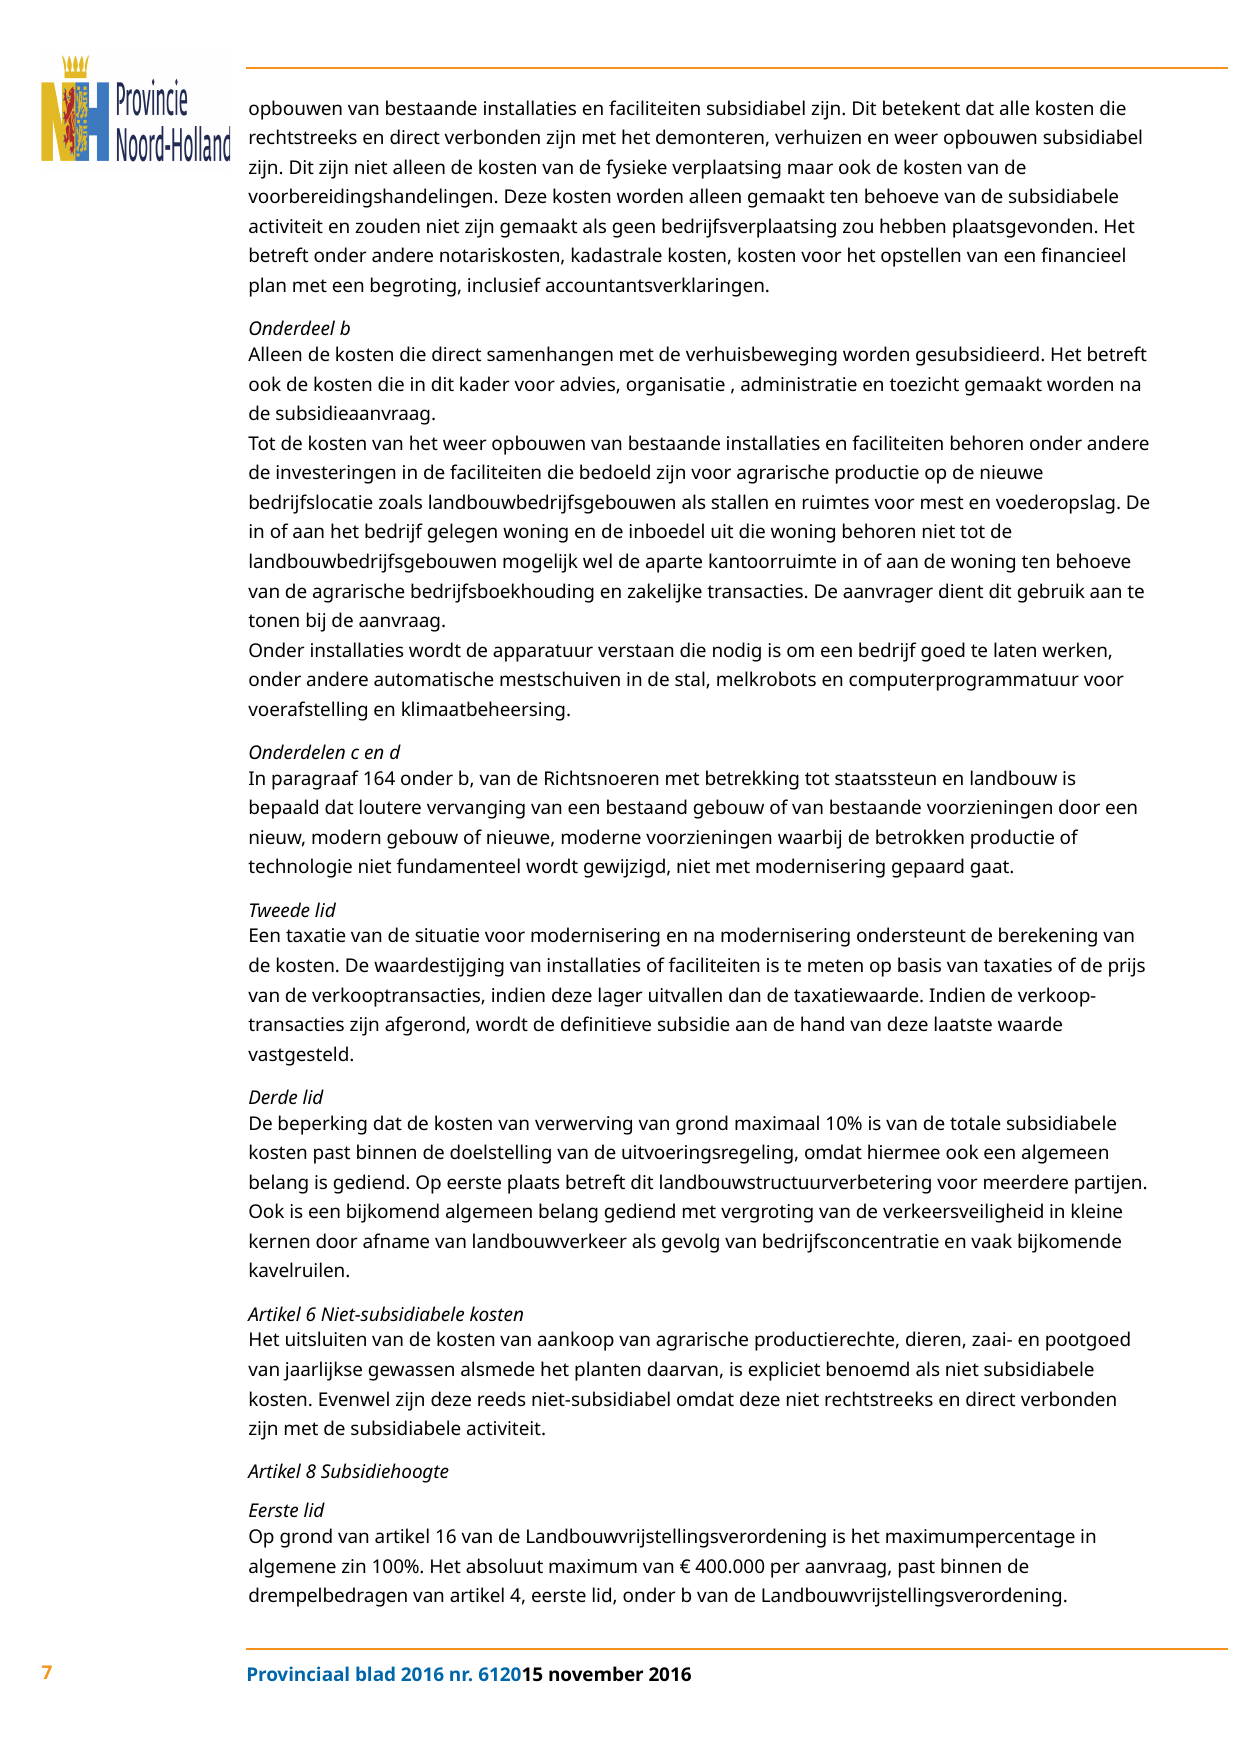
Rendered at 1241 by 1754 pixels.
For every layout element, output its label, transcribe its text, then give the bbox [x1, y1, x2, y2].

text Tweede lid [248, 897, 1152, 923]
picture [41, 47, 231, 172]
text Eerste lid [248, 1498, 1152, 1523]
text Alleen de kosten die direct samenhangen met de verhuisbeweging worden gesubsidieerd. Het betreft ook de kosten die in dit kader voor advies, organisatie , administratie en toezicht gemaakt worden na de subsidieaanvraag. [248, 341, 1152, 426]
text Onderdelen c en d [248, 739, 1152, 765]
text In paragraaf 164 onder b, van de Richtsnoeren met betrekking tot staatssteun en landbouw is bepaald dat loutere vervanging van een bestaand gebouw of van bestaande voorzieningen door een nieuw, modern gebouw of nieuwe, moderne voorzieningen waarbij de betrokken productie of technologie niet fundamenteel wordt gewijzigd, niet met modernisering gepaard gaat. [248, 765, 1152, 879]
text Artikel 6 Niet-subsidiabele kosten [248, 1301, 1152, 1327]
text Onder installaties wordt de apparatuur verstaan die nodig is om een bedrijf goed te laten werken, onder andere automatische mestschuiven in de stal, melkrobots en computerprogrammatuur voor voerafstelling en klimaatbeheersing. [248, 637, 1152, 722]
text Het uitsluiten van de kosten van aankoop van agrarische productierechte, dieren, zaai- en pootgoed van jaarlijkse gewassen alsmede het planten daarvan, is expliciet benoemd als niet subsidiabele kosten. Evenwel zijn deze reeds niet-subsidiabel omdat deze niet rechtstreeks en direct verbonden zijn met de subsidiabele activiteit. [248, 1327, 1152, 1441]
text Een taxatie van de situatie voor modernisering en na modernisering ondersteunt de berekening van de kosten. De waardestijging van installaties of faciliteiten is te meten op basis van taxaties of de prijs van de verkooptransacties, indien deze lager uitvallen dan de taxatiewaarde. Indien de verkoop- transacties zijn afgerond, wordt de definitieve subsidie aan de hand van deze laatste waarde vastgesteld. [248, 923, 1152, 1067]
text Onderdeel b [248, 315, 1152, 341]
text Tot de kosten van het weer opbouwen van bestaande installaties en faciliteiten behoren onder andere de investeringen in de faciliteiten die bedoeld zijn voor agrarische productie op de nieuwe bedrijfslocatie zoals landbouwbedrijfsgebouwen als stallen en ruimtes voor mest en voederopslag. De in of aan het bedrijf gelegen woning en de inboedel uit die woning behoren niet tot de landbouwbedrijfsgebouwen mogelijk wel de aparte kantoorruimte in of aan de woning ten behoeve van de agrarische bedrijfsboekhouding en zakelijke transacties. De aanvrager dient dit gebruik aan te tonen bij de aanvraag. [248, 430, 1152, 633]
text opbouwen van bestaande installaties en faciliteiten subsidiabel zijn. Dit betekent dat alle kosten die rechtstreeks en direct verbonden zijn met het demonteren, verhuizen en weer opbouwen subsidiabel zijn. Dit zijn niet alleen de kosten van de fysieke verplaatsing maar ook de kosten van de voorbereidingshandelingen. Deze kosten worden alleen gemaakt ten behoeve van de subsidiabele activiteit en zouden niet zijn gemaakt als geen bedrijfsverplaatsing zou hebben plaatsgevonden. Het betreft onder andere notariskosten, kadastrale kosten, kosten voor het opstellen van een financieel plan met een begroting, inclusief accountantsverklaringen. [248, 95, 1152, 298]
text Artikel 8 Subsidiehoogte [248, 1458, 1152, 1484]
text De beperking dat de kosten van verwerving van grond maximaal 10% is van de totale subsidiabele kosten past binnen de doelstelling van de uitvoeringsregeling, omdat hiermee ook een algemeen belang is gediend. Op eerste plaats betreft dit landbouwstructuurverbetering voor meerdere partijen. Ook is een bijkomend algemeen belang gediend met vergroting van de verkeersveiligheid in kleine kernen door afname van landbouwverkeer als gevolg van bedrijfsconcentratie en vaak bijkomende kavelruilen. [248, 1110, 1152, 1283]
text Op grond van artikel 16 van de Landbouwvrijstellingsverordening is het maximumpercentage in algemene zin 100%. Het absoluut maximum van € 400.000 per aanvraag, past binnen de drempelbedragen van artikel 4, eerste lid, onder b van de Landbouwvrijstellingsverordening. [248, 1523, 1152, 1608]
text Derde lid [248, 1084, 1152, 1110]
